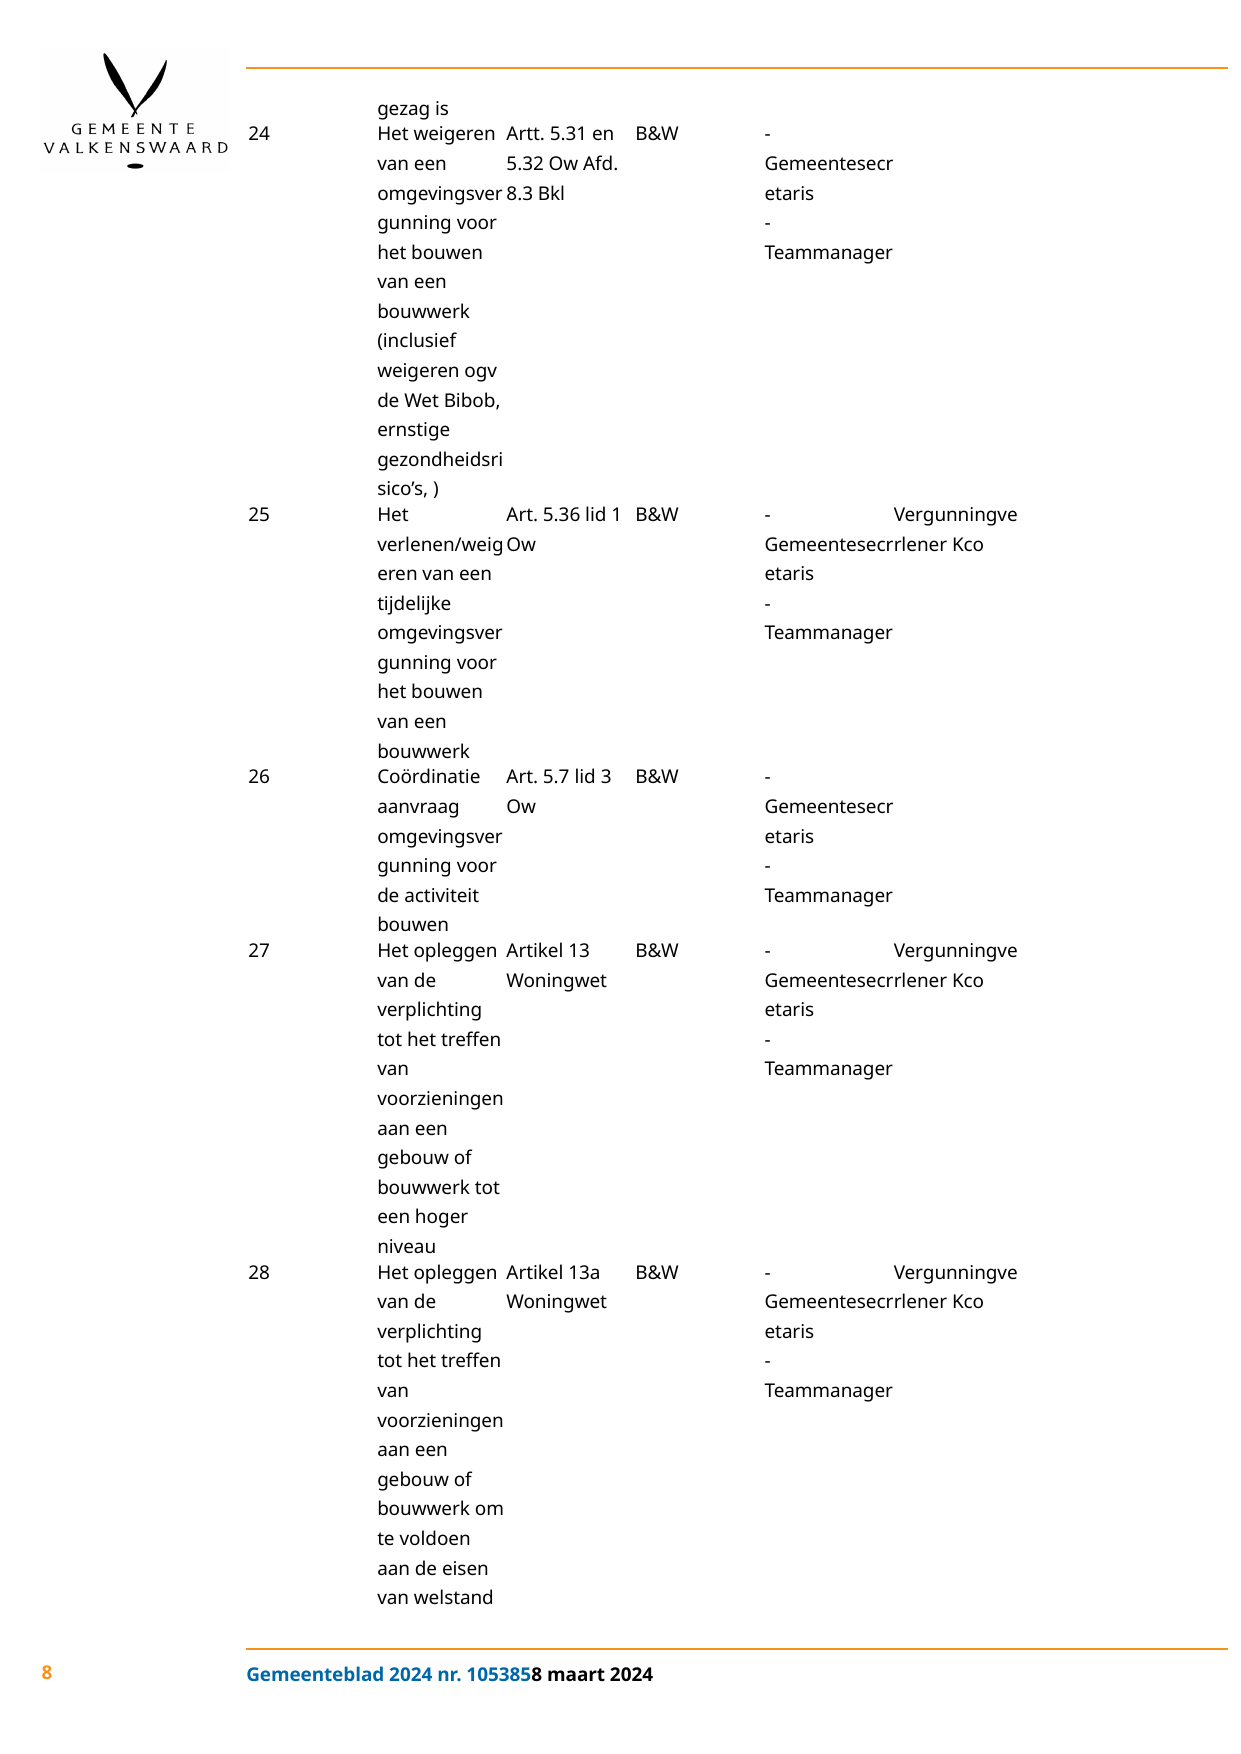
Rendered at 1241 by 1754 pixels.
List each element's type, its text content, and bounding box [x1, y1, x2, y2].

table_cell Vergunningverlener Kco [894, 501, 1022, 764]
table_cell - Gemeentesecretaris - Teammanager [764, 1259, 893, 1610]
table_cell - Gemeentesecretaris - Teammanager [764, 501, 893, 764]
table_cell [894, 764, 1022, 937]
table_cell - Gemeentesecretaris - Teammanager [764, 121, 893, 501]
table_cell [1023, 764, 1152, 937]
table_cell Artikel 13 Woningwet [506, 937, 635, 1259]
table_cell [248, 95, 377, 121]
table_cell Art. 5.36 lid 1 Ow [506, 501, 635, 764]
table_cell gezag is [377, 95, 506, 121]
table_cell Coördinatie aanvraag omgevingsvergunning voor de activiteit bouwen [377, 764, 506, 937]
table_cell B&W [635, 1259, 764, 1610]
table_cell [894, 95, 1022, 121]
picture [41, 47, 231, 172]
table_cell 27 [248, 937, 377, 1259]
table_cell Het verlenen/weigeren van een tijdelijke omgevingsvergunning voor het bouwen van een bouwwerk [377, 501, 506, 764]
table_cell Artt. 5.31 en 5.32 Ow Afd. 8.3 Bkl [506, 121, 635, 501]
table_cell 26 [248, 764, 377, 937]
table_cell 24 [248, 121, 377, 501]
table_cell [635, 95, 764, 121]
table_cell Vergunningverlener Kco [894, 1259, 1022, 1610]
table_cell 28 [248, 1259, 377, 1610]
table_cell - Gemeentesecretaris - Teammanager [764, 764, 893, 937]
table_cell Art. 5.7 lid 3 Ow [506, 764, 635, 937]
table_cell Vergunningverlener Kco [894, 937, 1022, 1259]
table_cell [764, 95, 893, 121]
table_cell [1023, 937, 1152, 1259]
table_cell B&W [635, 937, 764, 1259]
table_cell B&W [635, 121, 764, 501]
table_cell Artikel 13a Woningwet [506, 1259, 635, 1610]
table_cell 25 [248, 501, 377, 764]
table_cell [1023, 501, 1152, 764]
table_cell [1023, 1259, 1152, 1610]
table_cell [1023, 95, 1152, 121]
table_cell B&W [635, 501, 764, 764]
table_cell Het opleggen van de verplichting tot het treffen van voorzieningen aan een gebouw of bouwwerk tot een hoger niveau [377, 937, 506, 1259]
table_cell - Gemeentesecretaris - Teammanager [764, 937, 893, 1259]
table_cell [506, 95, 635, 121]
table_cell [1023, 121, 1152, 501]
table_cell B&W [635, 764, 764, 937]
table_cell Het opleggen van de verplichting tot het treffen van voorzieningen aan een gebouw of bouwwerk om te voldoen aan de eisen van welstand [377, 1259, 506, 1610]
table_cell Het weigeren van een omgevingsvergunning voor het bouwen van een bouwwerk (inclusief weigeren ogv de Wet Bibob, ernstige gezondheidsrisico’s, ) [377, 121, 506, 501]
table_cell [894, 121, 1022, 501]
